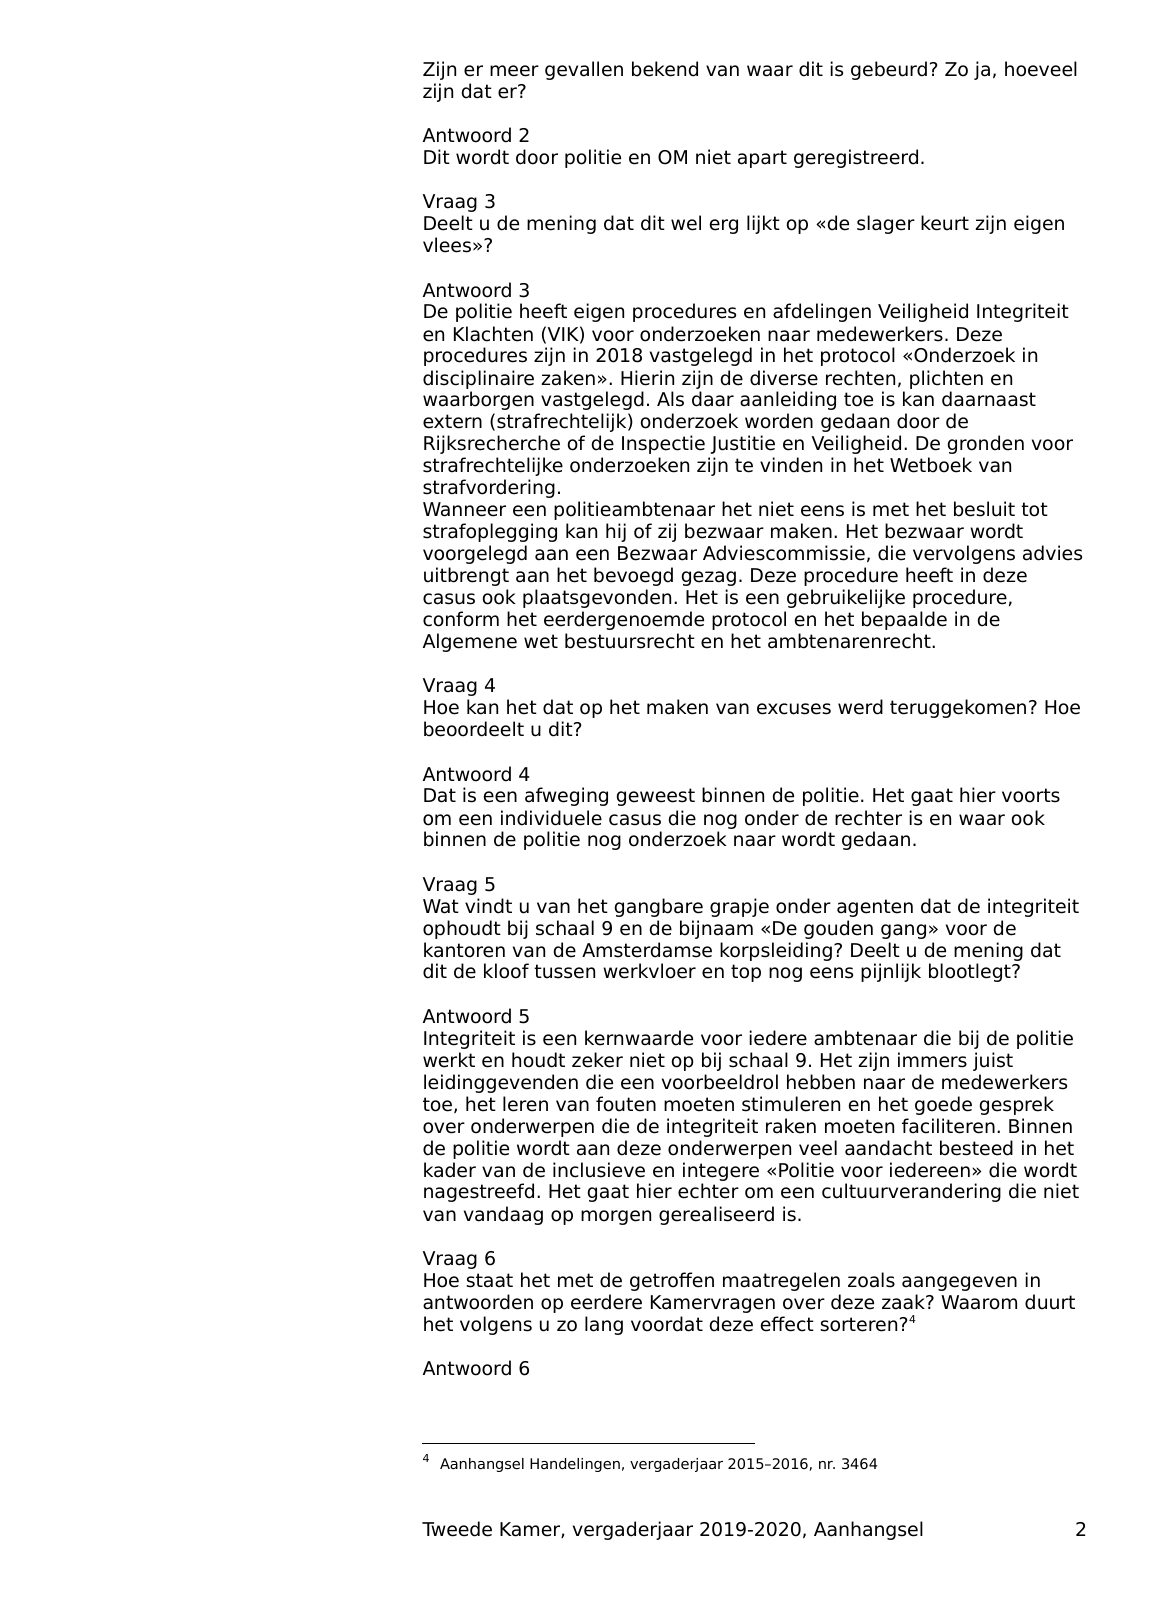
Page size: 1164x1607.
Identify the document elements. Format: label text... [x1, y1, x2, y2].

text Aanhangsel Handelingen, vergaderjaar 2015–2016, nr. 3464 [422, 1452, 1087, 1474]
text Zijn er meer gevallen bekend van waar dit is gebeurd? Zo ja, hoeveel zijn dat er? [422, 59, 1087, 103]
text Vraag 3 [422, 191, 1087, 213]
text Hoe staat het met de getroffen maatregelen zoals aangegeven in antwoorden op eerdere Kamervragen over deze zaak? Waarom duurt het volgens u zo lang voordat deze effect sorteren? [422, 1269, 1087, 1336]
text Vraag 5 [422, 873, 1087, 896]
text Antwoord 6 [422, 1358, 1087, 1380]
text Antwoord 3 [422, 279, 1087, 301]
text Wat vindt u van het gangbare grapje onder agenten dat de integriteit ophoudt bij schaal 9 en de bijnaam «De gouden gang» voor de kantoren van de Amsterdamse korpsleiding? Deelt u de mening dat dit de kloof tussen werkvloer en top nog eens pijnlijk blootlegt? [422, 896, 1087, 983]
text Dit wordt door politie en OM niet apart geregistreerd. [422, 147, 1087, 169]
text Vraag 4 [422, 675, 1087, 697]
text Dat is een afweging geweest binnen de politie. Het gaat hier voorts om een individuele casus die nog onder de rechter is en waar ook binnen de politie nog onderzoek naar wordt gedaan. [422, 785, 1087, 851]
text Wanneer een politieambtenaar het niet eens is met het besluit tot strafoplegging kan hij of zij bezwaar maken. Het bezwaar wordt voorgelegd aan een Bezwaar Adviescommissie, die vervolgens advies uitbrengt aan het bevoegd gezag. Deze procedure heeft in deze casus ook plaatsgevonden. Het is een gebruikelijke procedure, conform het eerdergenoemde protocol en het bepaalde in de Algemene wet bestuursrecht en het ambtenarenrecht. [422, 499, 1087, 653]
text Vraag 6 [422, 1248, 1087, 1269]
text Antwoord 4 [422, 763, 1087, 785]
text De politie heeft eigen procedures en afdelingen Veiligheid Integriteit en Klachten (VIK) voor onderzoeken naar medewerkers. Deze procedures zijn in 2018 vastgelegd in het protocol «Onderzoek in disciplinaire zaken». Hierin zijn de diverse rechten, plichten en waarborgen vastgelegd. Als daar aanleiding toe is kan daarnaast extern (strafrechtelijk) onderzoek worden gedaan door de Rijksrecherche of de Inspectie Justitie en Veiligheid. De gronden voor strafrechtelijke onderzoeken zijn te vinden in het Wetboek van strafvordering. [422, 301, 1087, 499]
text Antwoord 2 [422, 125, 1087, 147]
text Antwoord 5 [422, 1006, 1087, 1028]
text Deelt u de mening dat dit wel erg lijkt op «de slager keurt zijn eigen vlees»? [422, 213, 1087, 257]
text Integriteit is een kernwaarde voor iedere ambtenaar die bij de politie werkt en houdt zeker niet op bij schaal 9. Het zijn immers juist leidinggevenden die een voorbeeldrol hebben naar de medewerkers toe, het leren van fouten moeten stimuleren en het goede gesprek over onderwerpen die de integriteit raken moeten faciliteren. Binnen de politie wordt aan deze onderwerpen veel aandacht besteed in het kader van de inclusieve en integere «Politie voor iedereen» die wordt nagestreefd. Het gaat hier echter om een cultuurverandering die niet van vandaag op morgen gerealiseerd is. [422, 1028, 1087, 1225]
text Hoe kan het dat op het maken van excuses werd teruggekomen? Hoe beoordeelt u dit? [422, 697, 1087, 741]
